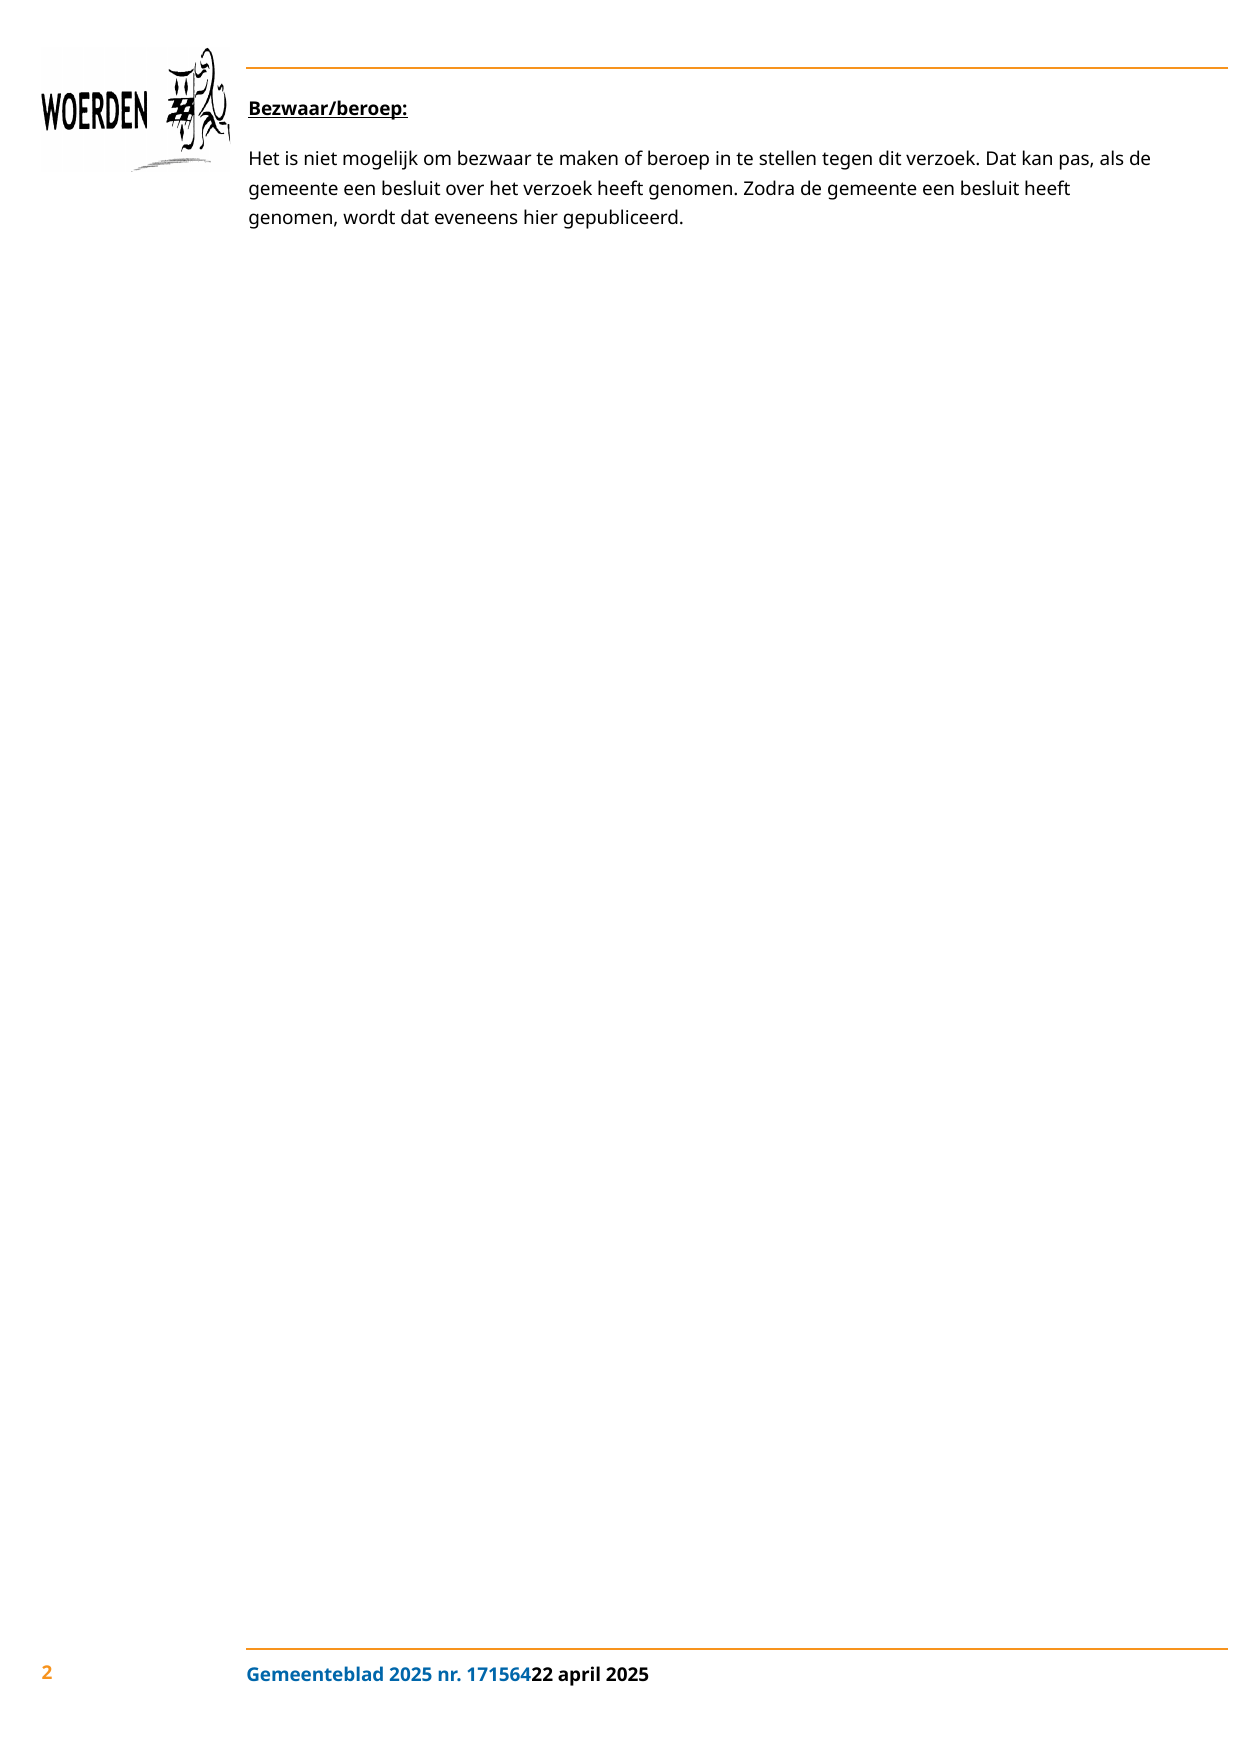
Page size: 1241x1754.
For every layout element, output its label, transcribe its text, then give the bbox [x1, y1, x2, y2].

text Bezwaar/beroep: [248, 95, 1152, 121]
text Het is niet mogelijk om bezwaar te maken of beroep in te stellen tegen dit verzoek. Dat kan pas, als de gemeente een besluit over het verzoek heeft genomen. Zodra de gemeente een besluit heeft genomen, wordt dat eveneens hier gepubliceerd. [248, 145, 1152, 230]
picture [41, 47, 231, 172]
